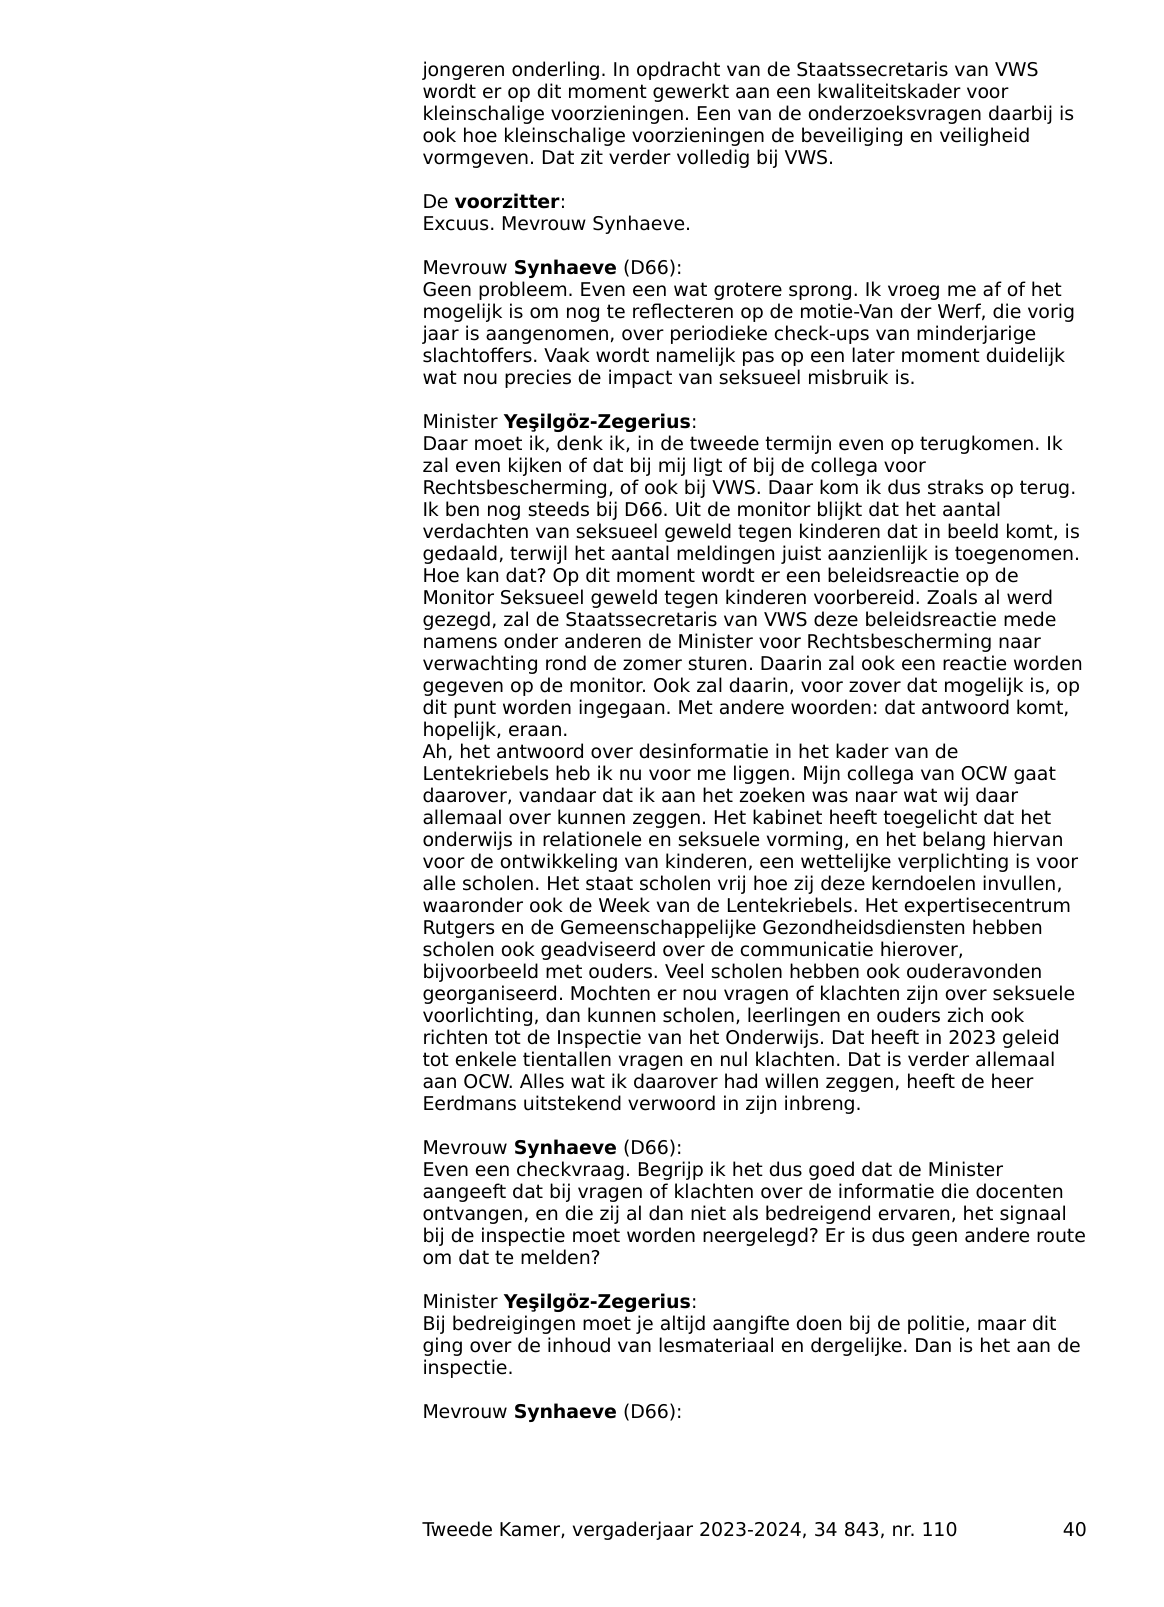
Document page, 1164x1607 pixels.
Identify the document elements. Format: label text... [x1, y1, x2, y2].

text Mevrouw Synhaeve (D66): [422, 1137, 1087, 1159]
text De voorzitter: [422, 191, 1087, 213]
text Even een checkvraag. Begrijp ik het dus goed dat de Minister aangeeft dat bij vragen of klachten over de informatie die docenten ontvangen, en die zij al dan niet als bedreigend ervaren, het signaal bij de inspectie moet worden neergelegd? Er is dus geen andere route om dat te melden? [422, 1159, 1087, 1269]
text jongeren onderling. In opdracht van de Staatssecretaris van VWS wordt er op dit moment gewerkt aan een kwaliteitskader voor kleinschalige voorzieningen. Een van de onderzoeksvragen daarbij is ook hoe kleinschalige voorzieningen de beveiliging en veiligheid vormgeven. Dat zit verder volledig bij VWS. [422, 59, 1087, 169]
text Bij bedreigingen moet je altijd aangifte doen bij de politie, maar dit ging over de inhoud van lesmateriaal en dergelijke. Dan is het aan de inspectie. [422, 1313, 1087, 1379]
text Mevrouw Synhaeve (D66): [422, 1401, 1087, 1423]
text Excuus. Mevrouw Synhaeve. [422, 213, 1087, 235]
text Minister Yeşilgöz-Zegerius: [422, 411, 1087, 433]
text Mevrouw Synhaeve (D66): [422, 257, 1087, 279]
text Minister Yeşilgöz-Zegerius: [422, 1291, 1087, 1313]
text Daar moet ik, denk ik, in de tweede termijn even op terugkomen. Ik zal even kijken of dat bij mij ligt of bij de collega voor Rechtsbescherming, of ook bij VWS. Daar kom ik dus straks op terug. [422, 433, 1087, 499]
text Ik ben nog steeds bij D66. Uit de monitor blijkt dat het aantal verdachten van seksueel geweld tegen kinderen dat in beeld komt, is gedaald, terwijl het aantal meldingen juist aanzienlijk is toegenomen. Hoe kan dat? Op dit moment wordt er een beleidsreactie op de Monitor Seksueel geweld tegen kinderen voorbereid. Zoals al werd gezegd, zal de Staatssecretaris van VWS deze beleidsreactie mede namens onder anderen de Minister voor Rechtsbescherming naar verwachting rond de zomer sturen. Daarin zal ook een reactie worden gegeven op de monitor. Ook zal daarin, voor zover dat mogelijk is, op dit punt worden ingegaan. Met andere woorden: dat antwoord komt, hopelijk, eraan. [422, 499, 1087, 741]
text Ah, het antwoord over desinformatie in het kader van de Lentekriebels heb ik nu voor me liggen. Mijn collega van OCW gaat daarover, vandaar dat ik aan het zoeken was naar wat wij daar allemaal over kunnen zeggen. Het kabinet heeft toegelicht dat het onderwijs in relationele en seksuele vorming, en het belang hiervan voor de ontwikkeling van kinderen, een wettelijke verplichting is voor alle scholen. Het staat scholen vrij hoe zij deze kerndoelen invullen, waaronder ook de Week van de Lentekriebels. Het expertisecentrum Rutgers en de Gemeenschappelijke Gezondheidsdiensten hebben scholen ook geadviseerd over de communicatie hierover, bijvoorbeeld met ouders. Veel scholen hebben ook ouderavonden georganiseerd. Mochten er nou vragen of klachten zijn over seksuele voorlichting, dan kunnen scholen, leerlingen en ouders zich ook richten tot de Inspectie van het Onderwijs. Dat heeft in 2023 geleid tot enkele tientallen vragen en nul klachten. Dat is verder allemaal aan OCW. Alles wat ik daarover had willen zeggen, heeft de heer Eerdmans uitstekend verwoord in zijn inbreng. [422, 741, 1087, 1115]
text Geen probleem. Even een wat grotere sprong. Ik vroeg me af of het mogelijk is om nog te reflecteren op de motie-Van der Werf, die vorig jaar is aangenomen, over periodieke check-ups van minderjarige slachtoffers. Vaak wordt namelijk pas op een later moment duidelijk wat nou precies de impact van seksueel misbruik is. [422, 279, 1087, 389]
